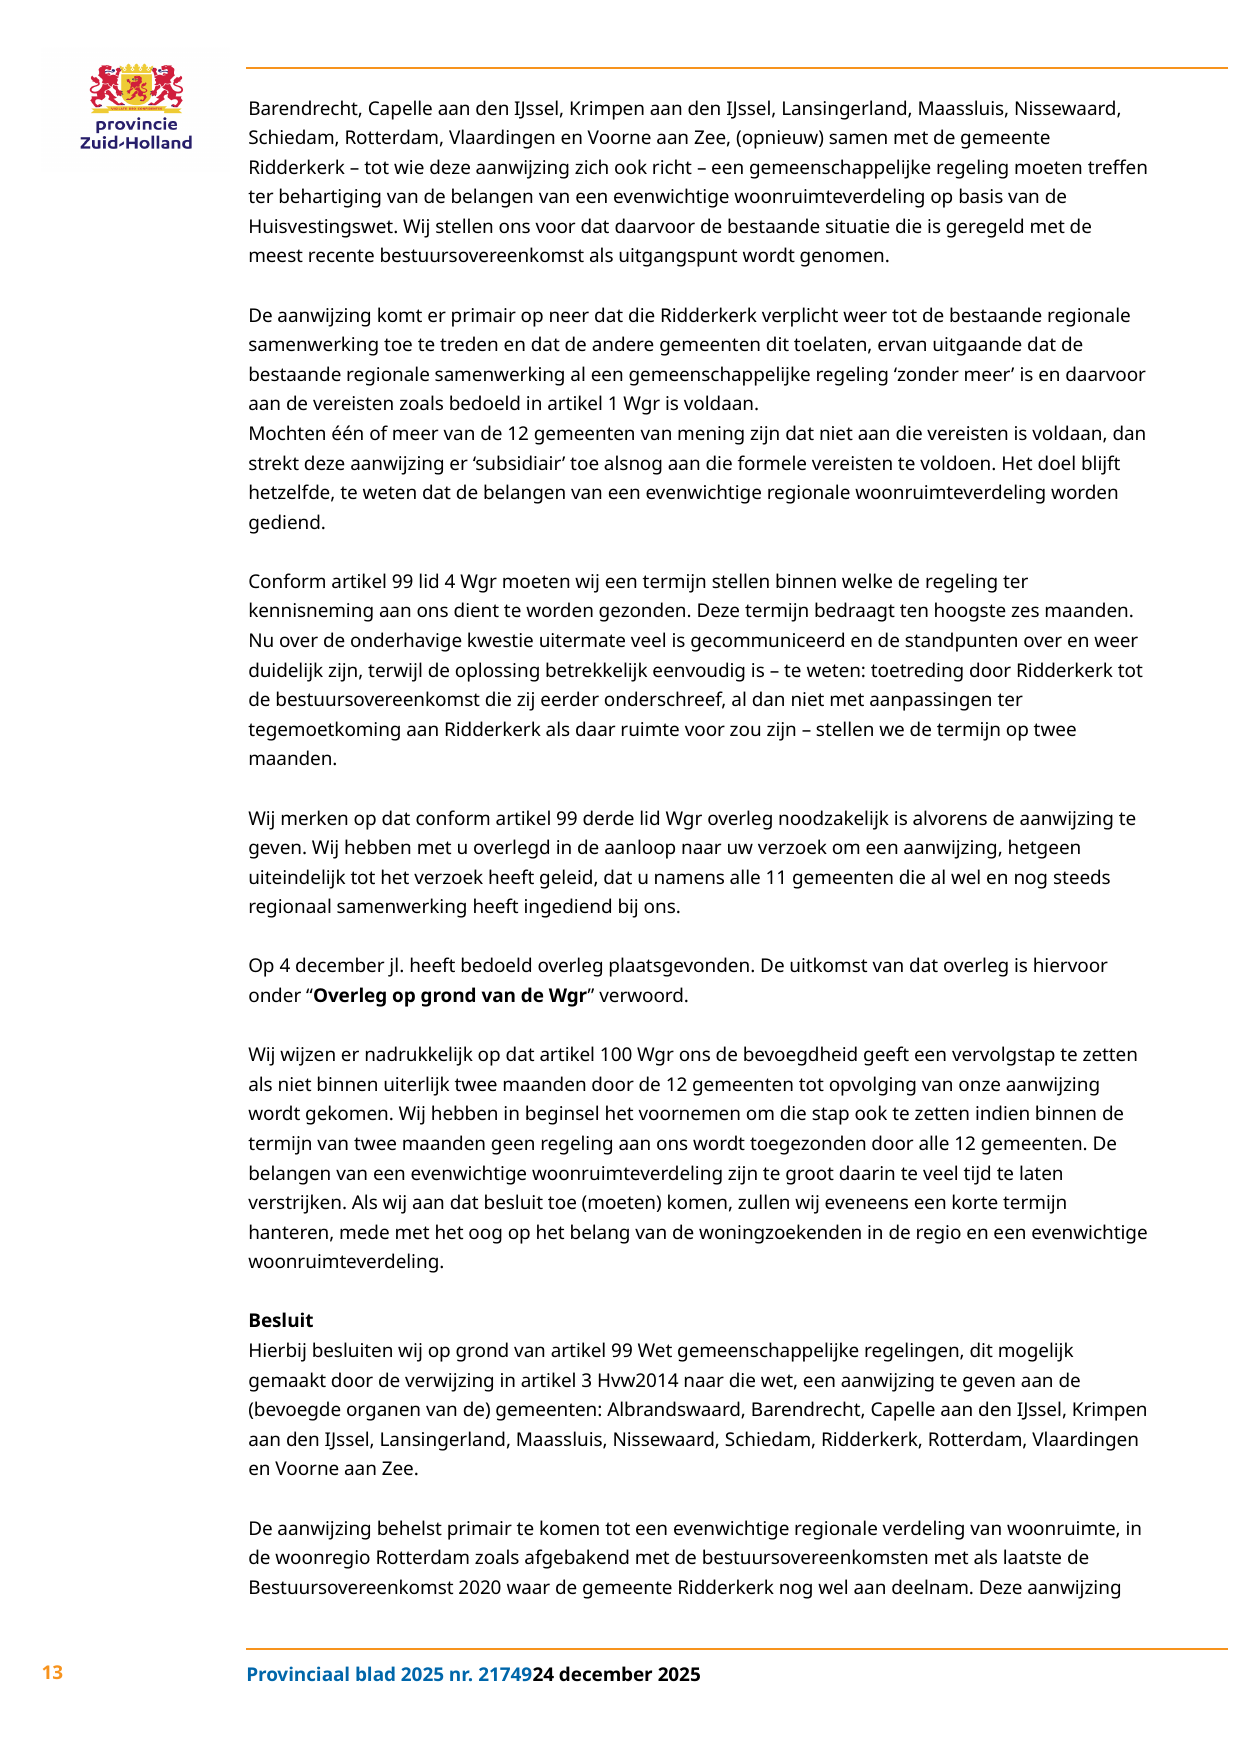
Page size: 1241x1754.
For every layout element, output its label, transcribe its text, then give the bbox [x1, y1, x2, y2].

text De aanwijzing behelst primair te komen tot een evenwichtige regionale verdeling van woonruimte, in de woonregio Rotterdam zoals afgebakend met de bestuursovereenkomsten met als laatste de Bestuursovereenkomst 2020 waar de gemeente Ridderkerk nog wel aan deelnam. Deze aanwijzing [248, 1515, 1152, 1600]
picture [41, 47, 231, 172]
text Conform artikel 99 lid 4 Wgr moeten wij een termijn stellen binnen welke de regeling ter kennisneming aan ons dient te worden gezonden. Deze termijn bedraagt ten hoogste zes maanden. Nu over de onderhavige kwestie uitermate veel is gecommuniceerd en de standpunten over en weer duidelijk zijn, terwijl de oplossing betrekkelijk eenvoudig is – te weten: toetreding door Ridderkerk tot de bestuursovereenkomst die zij eerder onderschreef, al dan niet met aanpassingen ter tegemoetkoming aan Ridderkerk als daar ruimte voor zou zijn – stellen we de termijn op twee maanden. [248, 568, 1152, 771]
text Besluit [248, 1308, 1152, 1333]
text Wij merken op dat conform artikel 99 derde lid Wgr overleg noodzakelijk is alvorens de aanwijzing te geven. Wij hebben met u overlegd in de aanloop naar uw verzoek om een aanwijzing, hetgeen uiteindelijk tot het verzoek heeft geleid, dat u namens alle 11 gemeenten die al wel en nog steeds regionaal samenwerking heeft ingediend bij ons. [248, 805, 1152, 919]
text Op 4 december jl. heeft bedoeld overleg plaatsgevonden. De uitkomst van dat overleg is hiervoor onder “Overleg op grond van de Wgr” verwoord. [248, 953, 1152, 1008]
text Mochten één of meer van de 12 gemeenten van mening zijn dat niet aan die vereisten is voldaan, dan strekt deze aanwijzing er ‘subsidiair’ toe alsnog aan die formele vereisten te voldoen. Het doel blijft hetzelfde, te weten dat de belangen van een evenwichtige regionale woonruimteverdeling worden gediend. [248, 420, 1152, 535]
text Wij wijzen er nadrukkelijk op dat artikel 100 Wgr ons de bevoegdheid geeft een vervolgstap te zetten als niet binnen uiterlijk twee maanden door de 12 gemeenten tot opvolging van onze aanwijzing wordt gekomen. Wij hebben in beginsel het voornemen om die stap ook te zetten indien binnen de termijn van twee maanden geen regeling aan ons wordt toegezonden door alle 12 gemeenten. De belangen van een evenwichtige woonruimteverdeling zijn te groot daarin te veel tijd te laten verstrijken. Als wij aan dat besluit toe (moeten) komen, zullen wij eveneens een korte termijn hanteren, mede met het oog op het belang van de woningzoekenden in de regio en een evenwichtige woonruimteverdeling. [248, 1041, 1152, 1274]
text Hierbij besluiten wij op grond van artikel 99 Wet gemeenschappelijke regelingen, dit mogelijk gemaakt door de verwijzing in artikel 3 Hvw2014 naar die wet, een aanwijzing te geven aan de (bevoegde organen van de) gemeenten: Albrandswaard, Barendrecht, Capelle aan den IJssel, Krimpen aan den IJssel, Lansingerland, Maassluis, Nissewaard, Schiedam, Ridderkerk, Rotterdam, Vlaardingen en Voorne aan Zee. [248, 1337, 1152, 1481]
text De aanwijzing komt er primair op neer dat die Ridderkerk verplicht weer tot de bestaande regionale samenwerking toe te treden en dat de andere gemeenten dit toelaten, ervan uitgaande dat de bestaande regionale samenwerking al een gemeenschappelijke regeling ‘zonder meer’ is en daarvoor aan de vereisten zoals bedoeld in artikel 1 Wgr is voldaan. [248, 302, 1152, 416]
text Barendrecht, Capelle aan den IJssel, Krimpen aan den IJssel, Lansingerland, Maassluis, Nissewaard, Schiedam, Rotterdam, Vlaardingen en Voorne aan Zee, (opnieuw) samen met de gemeente Ridderkerk – tot wie deze aanwijzing zich ook richt – een gemeenschappelijke regeling moeten treffen ter behartiging van de belangen van een evenwichtige woonruimteverdeling op basis van de Huisvestingswet. Wij stellen ons voor dat daarvoor de bestaande situatie die is geregeld met de meest recente bestuursovereenkomst als uitgangspunt wordt genomen. [248, 95, 1152, 268]
